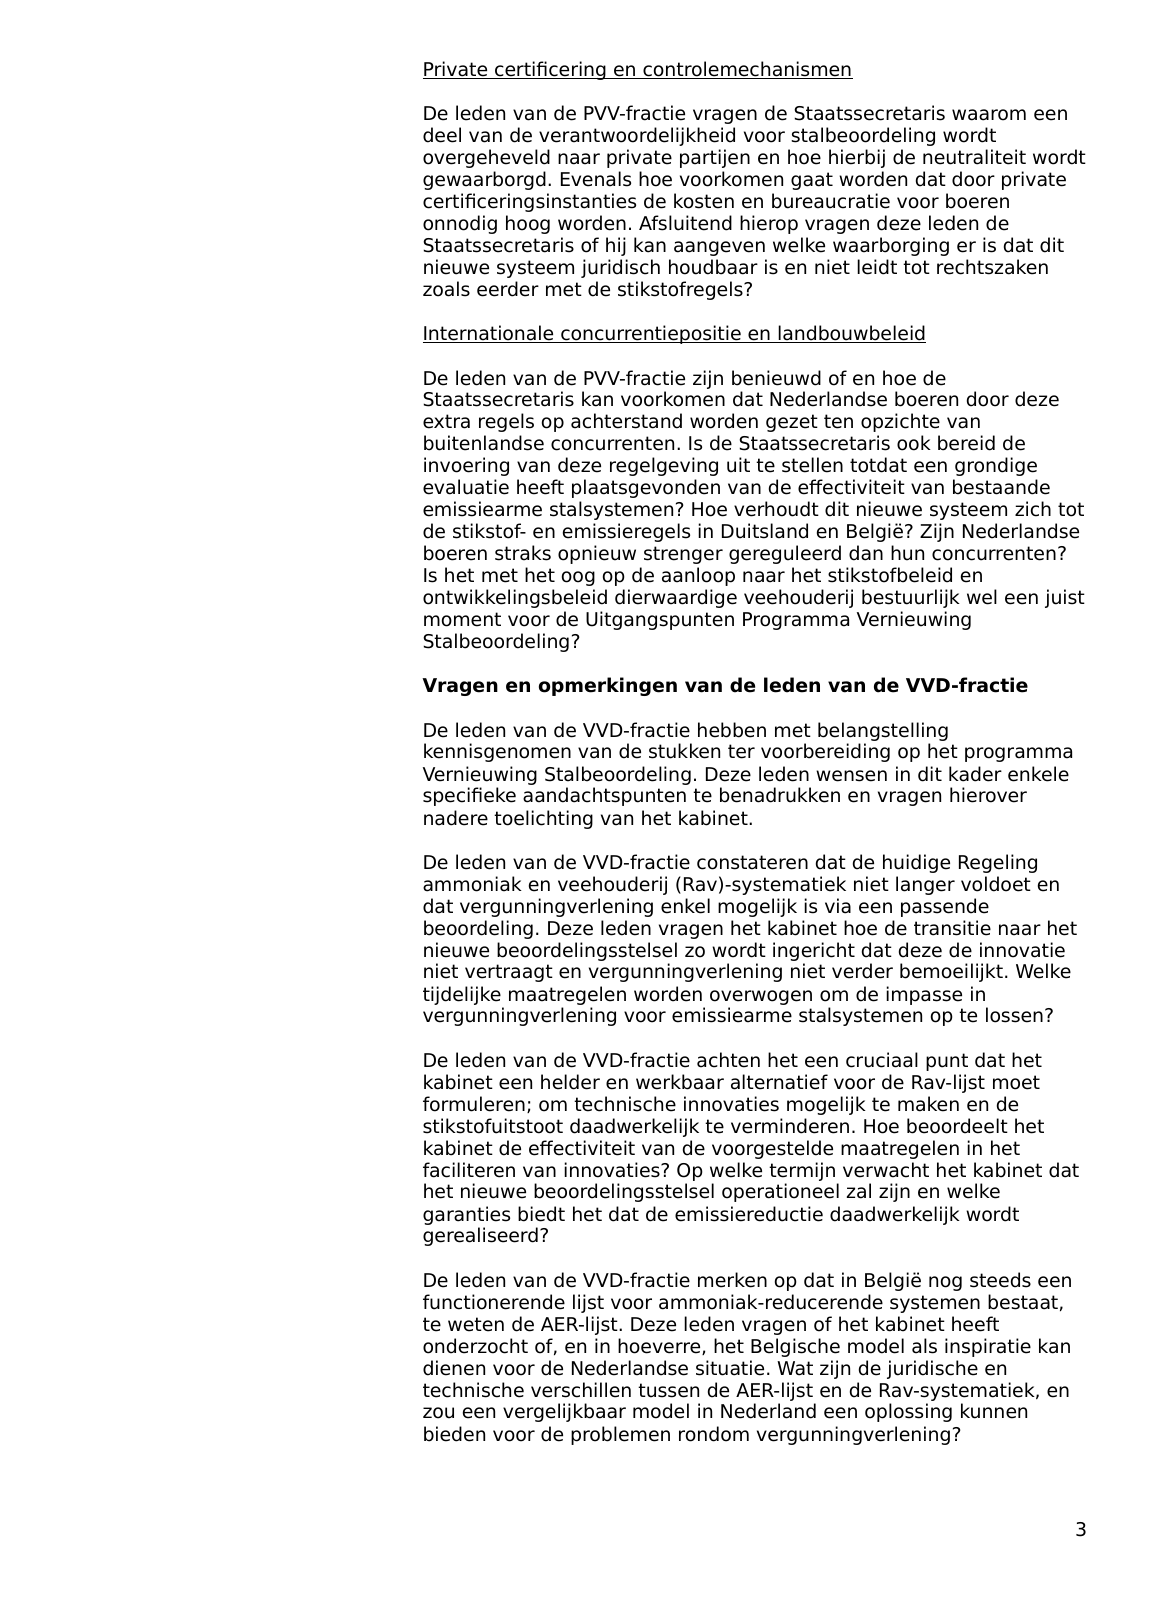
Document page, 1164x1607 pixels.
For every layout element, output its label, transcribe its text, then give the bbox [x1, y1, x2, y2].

subtitle Internationale concurrentiepositie en landbouwbeleid [422, 323, 1087, 345]
text De leden van de PVV-fractie vragen de Staatssecretaris waarom een deel van de verantwoordelijkheid voor stalbeoordeling wordt overgeheveld naar private partijen en hoe hierbij de neutraliteit wordt gewaarborgd. Evenals hoe voorkomen gaat worden dat door private certificeringsinstanties de kosten en bureaucratie voor boeren onnodig hoog worden. Afsluitend hierop vragen deze leden de Staatssecretaris of hij kan aangeven welke waarborging er is dat dit nieuwe systeem juridisch houdbaar is en niet leidt tot rechtszaken zoals eerder met de stikstofregels? [422, 103, 1087, 301]
text De leden van de PVV-fractie zijn benieuwd of en hoe de Staatssecretaris kan voorkomen dat Nederlandse boeren door deze extra regels op achterstand worden gezet ten opzichte van buitenlandse concurrenten. Is de Staatssecretaris ook bereid de invoering van deze regelgeving uit te stellen totdat een grondige evaluatie heeft plaatsgevonden van de effectiviteit van bestaande emissiearme stalsystemen? Hoe verhoudt dit nieuwe systeem zich tot de stikstof- en emissieregels in Duitsland en België? Zijn Nederlandse boeren straks opnieuw strenger gereguleerd dan hun concurrenten? Is het met het oog op de aanloop naar het stikstofbeleid en ontwikkelingsbeleid dierwaardige veehouderij bestuurlijk wel een juist moment voor de Uitgangspunten Programma Vernieuwing Stalbeoordeling? [422, 367, 1087, 653]
subtitle Private certificering en controlemechanismen [422, 59, 1087, 81]
text De leden van de VVD-fractie constateren dat de huidige Regeling ammoniak en veehouderij (Rav)-systematiek niet langer voldoet en dat vergunningverlening enkel mogelijk is via een passende beoordeling. Deze leden vragen het kabinet hoe de transitie naar het nieuwe beoordelingsstelsel zo wordt ingericht dat deze de innovatie niet vertraagt en vergunningverlening niet verder bemoeilijkt. Welke tijdelijke maatregelen worden overwogen om de impasse in vergunningverlening voor emissiearme stalsystemen op te lossen? [422, 852, 1087, 1027]
text De leden van de VVD-fractie achten het een cruciaal punt dat het kabinet een helder en werkbaar alternatief voor de Rav-lijst moet formuleren; om technische innovaties mogelijk te maken en de stikstofuitstoot daadwerkelijk te verminderen. Hoe beoordeelt het kabinet de effectiviteit van de voorgestelde maatregelen in het faciliteren van innovaties? Op welke termijn verwacht het kabinet dat het nieuwe beoordelingsstelsel operationeel zal zijn en welke garanties biedt het dat de emissiereductie daadwerkelijk wordt gerealiseerd? [422, 1049, 1087, 1247]
subtitle Vragen en opmerkingen van de leden van de VVD-fractie [422, 675, 1087, 697]
text De leden van de VVD-fractie merken op dat in België nog steeds een functionerende lijst voor ammoniak-reducerende systemen bestaat, te weten de AER-lijst. Deze leden vragen of het kabinet heeft onderzocht of, en in hoeverre, het Belgische model als inspiratie kan dienen voor de Nederlandse situatie. Wat zijn de juridische en technische verschillen tussen de AER-lijst en de Rav-systematiek, en zou een vergelijkbaar model in Nederland een oplossing kunnen bieden voor de problemen rondom vergunningverlening? [422, 1269, 1087, 1445]
text De leden van de VVD-fractie hebben met belangstelling kennisgenomen van de stukken ter voorbereiding op het programma Vernieuwing Stalbeoordeling. Deze leden wensen in dit kader enkele specifieke aandachtspunten te benadrukken en vragen hierover nadere toelichting van het kabinet. [422, 719, 1087, 829]
